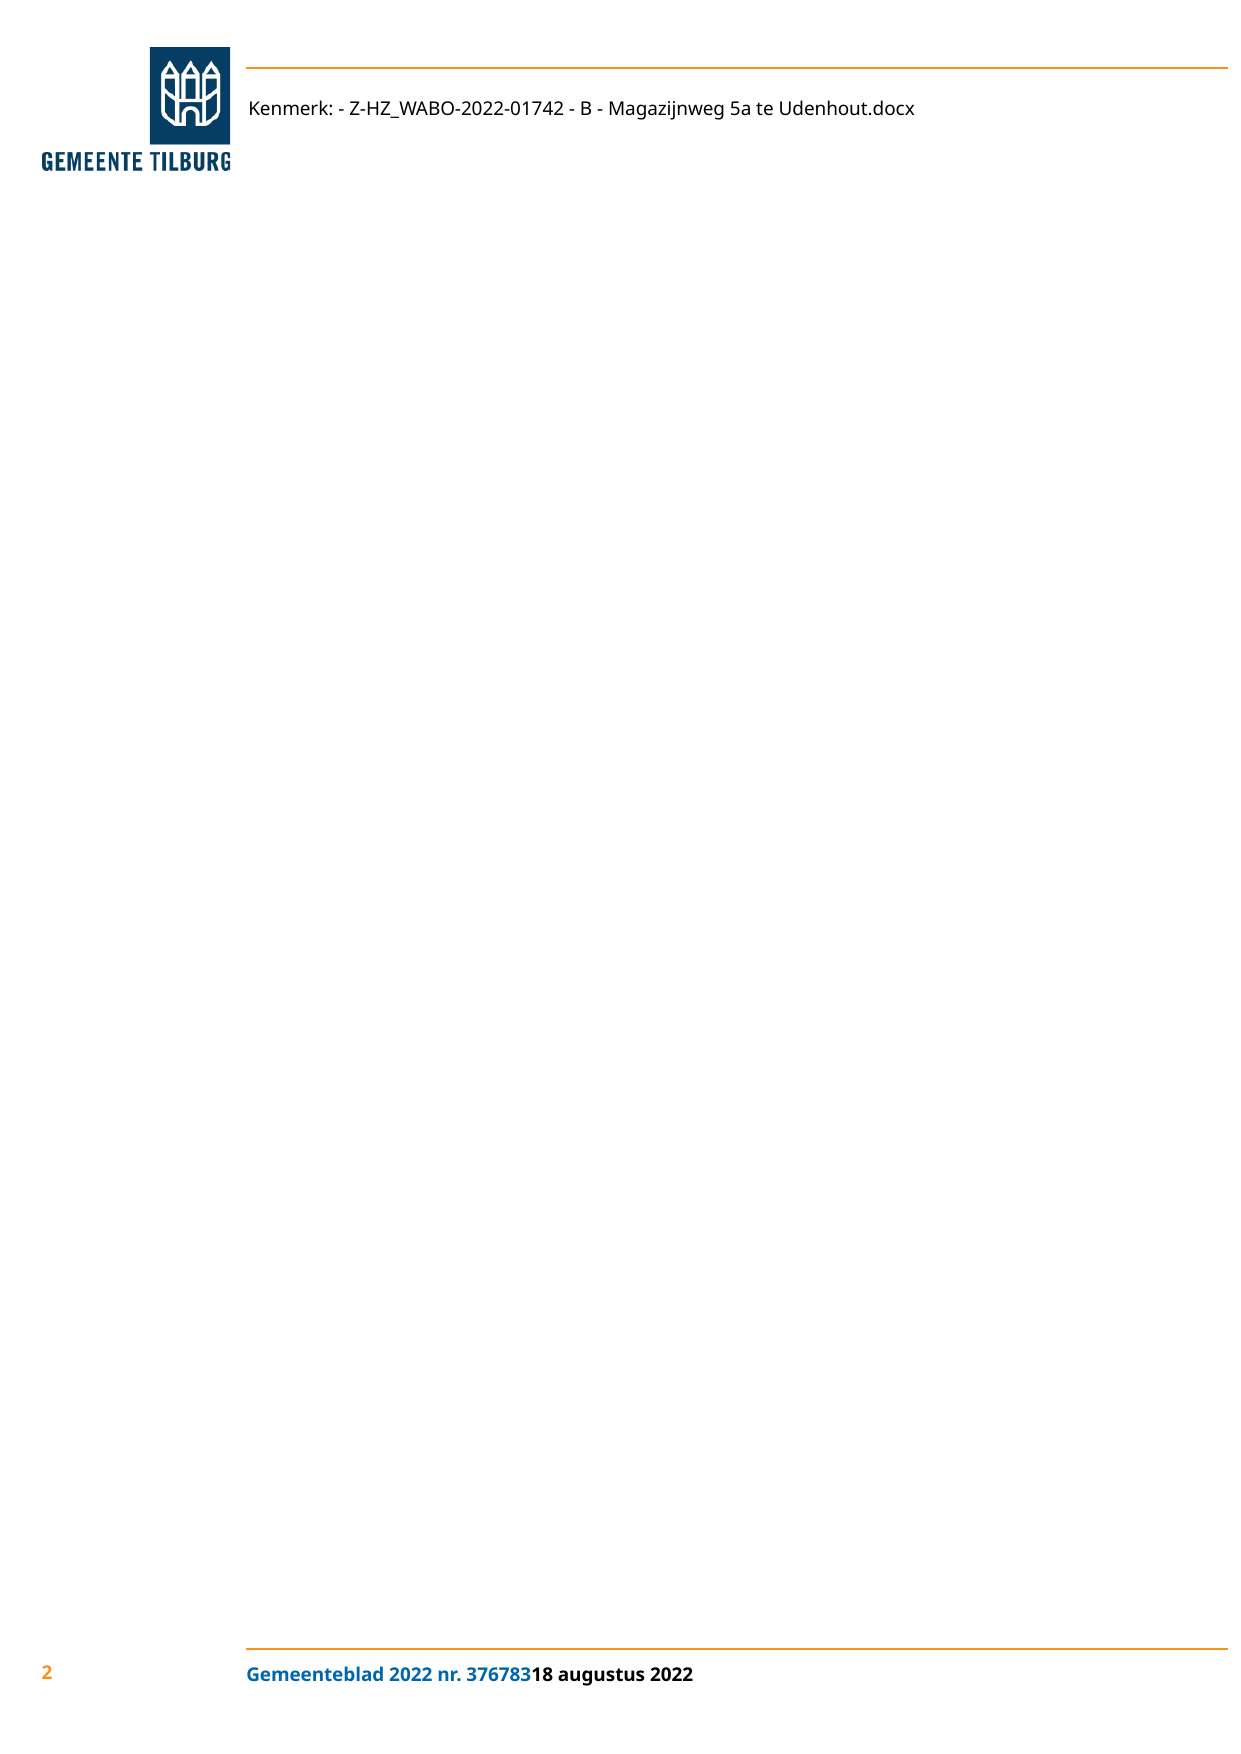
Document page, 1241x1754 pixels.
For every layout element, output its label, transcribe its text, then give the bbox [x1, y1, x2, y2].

picture [41, 47, 231, 172]
text Kenmerk: - Z-HZ_WABO-2022-01742 - B - Magazijnweg 5a te Udenhout.docx [248, 95, 1152, 121]
